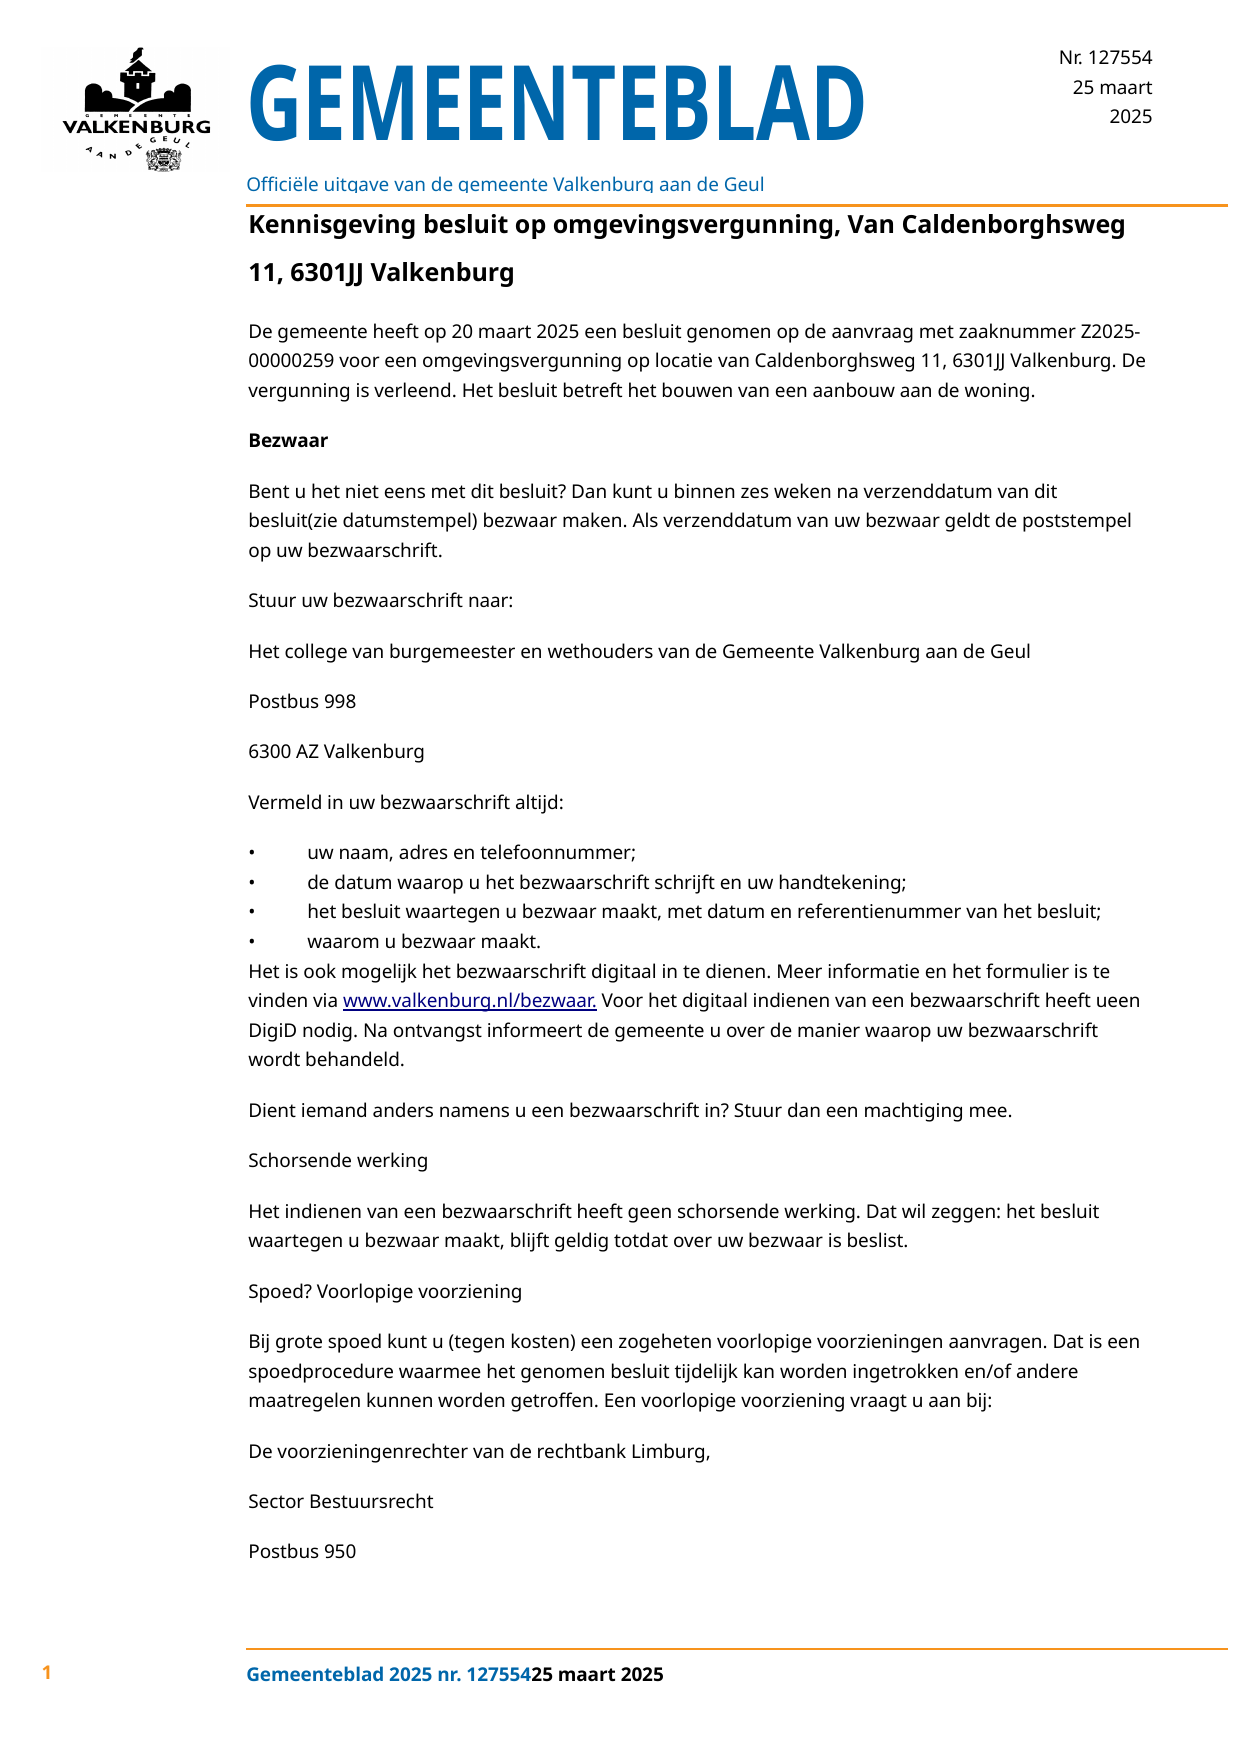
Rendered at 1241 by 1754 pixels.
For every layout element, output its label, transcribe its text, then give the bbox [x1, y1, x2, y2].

text Bezwaar [248, 427, 1152, 453]
text De voorzieningenrechter van de rechtbank Limburg, [248, 1438, 1152, 1464]
text Postbus 998 [248, 688, 1152, 714]
list de datum waarop u het bezwaarschrift schrijft en uw handtekening; [248, 869, 1152, 895]
text De gemeente heeft op 20 maart 2025 een besluit genomen op de aanvraag met zaaknummer Z2025-00000259 voor een omgevingsvergunning op locatie van Caldenborghsweg 11, 6301JJ Valkenburg. De vergunning is verleend. Het besluit betreft het bouwen van een aanbouw aan de woning. [248, 318, 1152, 403]
text Stuur uw bezwaarschrift naar: [248, 587, 1152, 613]
text Schorsende werking [248, 1147, 1152, 1173]
text Bij grote spoed kunt u (tegen kosten) een zogeheten voorlopige voorzieningen aanvragen. Dat is een spoedprocedure waarmee het genomen besluit tijdelijk kan worden ingetrokken en/of andere maatregelen kunnen worden getroffen. Een voorlopige voorziening vraagt u aan bij: [248, 1328, 1152, 1413]
text Het is ook mogelijk het bezwaarschrift digitaal in te dienen. Meer informatie en het formulier is te vinden via www.valkenburg.nl/bezwaar. Voor het digitaal indienen van een bezwaarschrift heeft ueen DigiD nodig. Na ontvangst informeert de gemeente u over de manier waarop uw bezwaarschrift wordt behandeld. [248, 958, 1152, 1072]
text Vermeld in uw bezwaarschrift altijd: [248, 789, 1152, 815]
list uw naam, adres en telefoonnummer; [248, 839, 1152, 865]
text Postbus 950 [248, 1539, 1152, 1564]
picture [41, 47, 231, 172]
text Spoed? Voorlopige voorziening [248, 1278, 1152, 1304]
text Kennisgeving besluit op omgevingsvergunning, Van Caldenborghsweg 11, 6301JJ Valkenburg [248, 207, 1152, 288]
text Bent u het niet eens met dit besluit? Dan kunt u binnen zes weken na verzenddatum van dit besluit(zie datumstempel) bezwaar maken. Als verzenddatum van uw bezwaar geldt de poststempel op uw bezwaarschrift. [248, 478, 1152, 563]
text 6300 AZ Valkenburg [248, 739, 1152, 764]
list waarom u bezwaar maakt. [248, 928, 1152, 954]
list het besluit waartegen u bezwaar maakt, met datum en referentienummer van het besluit; [248, 899, 1152, 924]
text Het indienen van een bezwaarschrift heeft geen schorsende werking. Dat wil zeggen: het besluit waartegen u bezwaar maakt, blijft geldig totdat over uw bezwaar is beslist. [248, 1198, 1152, 1253]
text Het college van burgemeester en wethouders van de Gemeente Valkenburg aan de Geul [248, 638, 1152, 664]
text Sector Bestuursrecht [248, 1488, 1152, 1514]
text Dient iemand anders namens u een bezwaarschrift in? Stuur dan een machtiging mee. [248, 1097, 1152, 1123]
